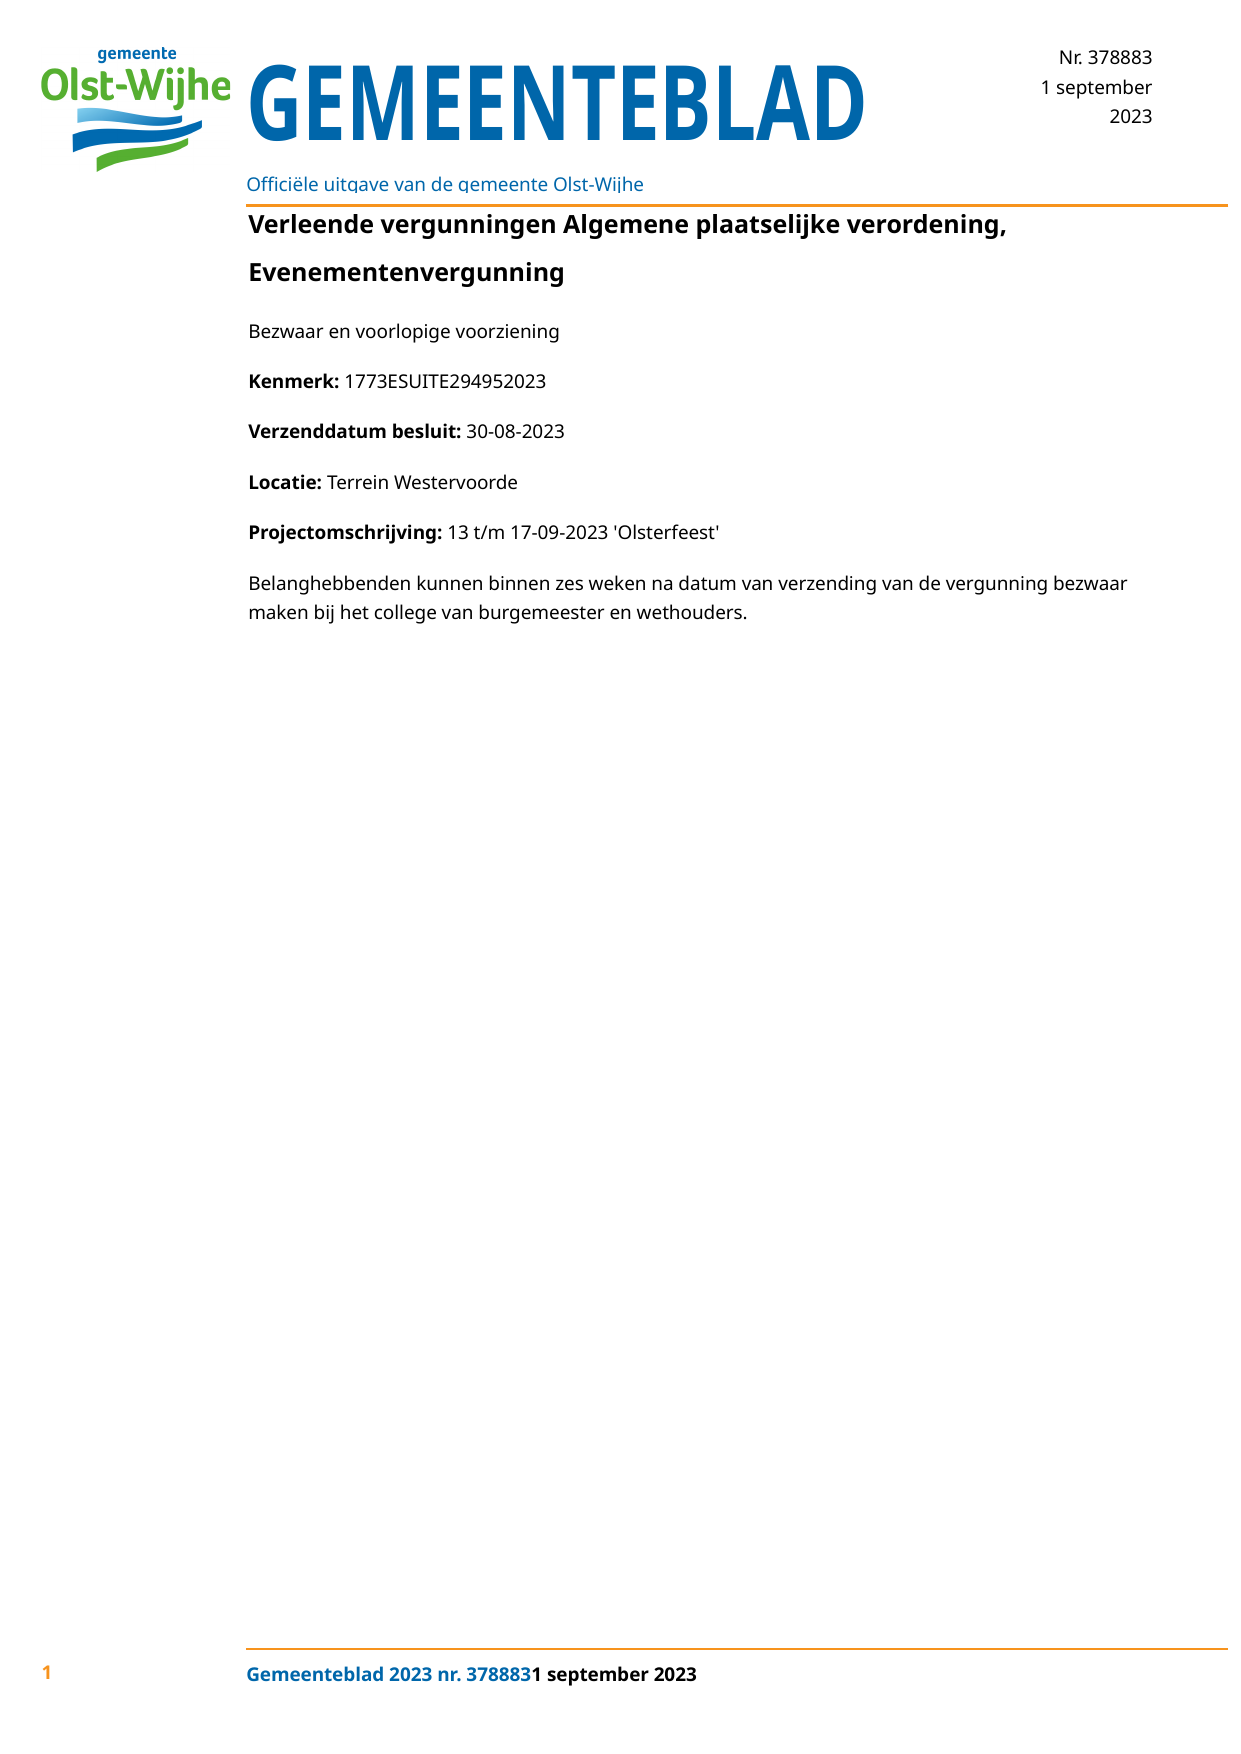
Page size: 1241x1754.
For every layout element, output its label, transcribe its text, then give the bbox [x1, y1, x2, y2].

text Bezwaar en voorlopige voorziening [248, 318, 1152, 344]
text Kenmerk: 1773ESUITE294952023 [248, 368, 1152, 394]
text Projectomschrijving: 13 t/m 17-09-2023 'Olsterfeest' [248, 519, 1152, 545]
picture [41, 47, 231, 172]
text Verleende vergunningen Algemene plaatselijke verordening, Evenementenvergunning [248, 207, 1152, 288]
text Belanghebbenden kunnen binnen zes weken na datum van verzending van de vergunning bezwaar maken bij het college van burgemeester en wethouders. [248, 570, 1152, 625]
text Locatie: Terrein Westervoorde [248, 469, 1152, 495]
text Verzenddatum besluit: 30-08-2023 [248, 419, 1152, 444]
